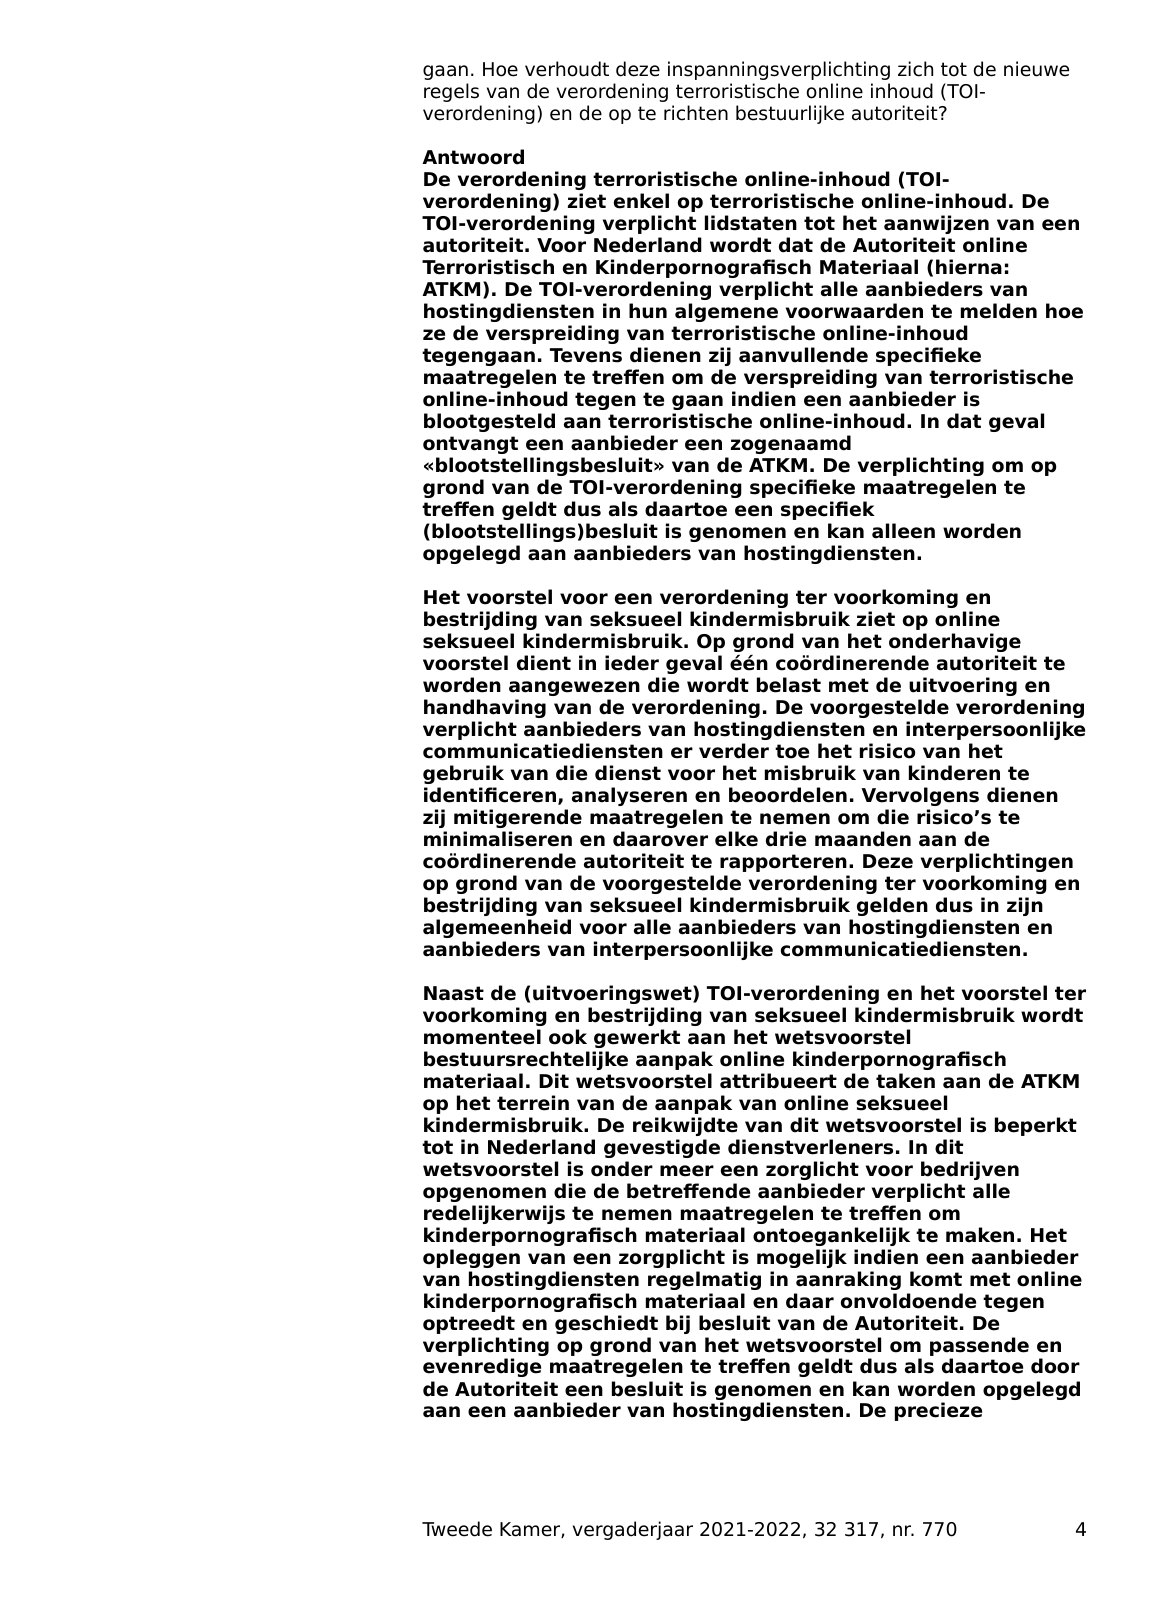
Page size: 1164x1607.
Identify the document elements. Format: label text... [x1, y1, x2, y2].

text Het voorstel voor een verordening ter voorkoming en bestrijding van seksueel kindermisbruik ziet op online seksueel kindermisbruik. Op grond van het onderhavige voorstel dient in ieder geval één coördinerende autoriteit te worden aangewezen die wordt belast met de uitvoering en handhaving van de verordening. De voorgestelde verordening verplicht aanbieders van hostingdiensten en interpersoonlijke communicatiediensten er verder toe het risico van het gebruik van die dienst voor het misbruik van kinderen te identificeren, analyseren en beoordelen. Vervolgens dienen zij mitigerende maatregelen te nemen om die risico’s te minimaliseren en daarover elke drie maanden aan de coördinerende autoriteit te rapporteren. Deze verplichtingen op grond van de voorgestelde verordening ter voorkoming en bestrijding van seksueel kindermisbruik gelden dus in zijn algemeenheid voor alle aanbieders van hostingdiensten en aanbieders van interpersoonlijke communicatiediensten. [422, 587, 1087, 961]
text gaan. Hoe verhoudt deze inspanningsverplichting zich tot de nieuwe regels van de verordening terroristische online inhoud (TOI-verordening) en de op te richten bestuurlijke autoriteit? [422, 59, 1087, 125]
text Naast de (uitvoeringswet) TOI-verordening en het voorstel ter voorkoming en bestrijding van seksueel kindermisbruik wordt momenteel ook gewerkt aan het wetsvoorstel bestuursrechtelijke aanpak online kinderpornografisch materiaal. Dit wetsvoorstel attribueert de taken aan de ATKM op het terrein van de aanpak van online seksueel kindermisbruik. De reikwijdte van dit wetsvoorstel is beperkt tot in Nederland gevestigde dienstverleners. In dit wetsvoorstel is onder meer een zorglicht voor bedrijven opgenomen die de betreffende aanbieder verplicht alle redelijkerwijs te nemen maatregelen te treffen om kinderpornografisch materiaal ontoegankelijk te maken. Het opleggen van een zorgplicht is mogelijk indien een aanbieder van hostingdiensten regelmatig in aanraking komt met online kinderpornografisch materiaal en daar onvoldoende tegen optreedt en geschiedt bij besluit van de Autoriteit. De verplichting op grond van het wetsvoorstel om passende en evenredige maatregelen te treffen geldt dus als daartoe door de Autoriteit een besluit is genomen en kan worden opgelegd aan een aanbieder van hostingdiensten. De precieze [422, 983, 1087, 1422]
text De verordening terroristische online-inhoud (TOI-verordening) ziet enkel op terroristische online-inhoud. De TOI-verordening verplicht lidstaten tot het aanwijzen van een autoriteit. Voor Nederland wordt dat de Autoriteit online Terroristisch en Kinderpornografisch Materiaal (hierna: ATKM). De TOI-verordening verplicht alle aanbieders van hostingdiensten in hun algemene voorwaarden te melden hoe ze de verspreiding van terroristische online-inhoud tegengaan. Tevens dienen zij aanvullende specifieke maatregelen te treffen om de verspreiding van terroristische online-inhoud tegen te gaan indien een aanbieder is blootgesteld aan terroristische online-inhoud. In dat geval ontvangt een aanbieder een zogenaamd «blootstellingsbesluit» van de ATKM. De verplichting om op grond van de TOI-verordening specifieke maatregelen te treffen geldt dus als daartoe een specifiek (blootstellings)besluit is genomen en kan alleen worden opgelegd aan aanbieders van hostingdiensten. [422, 169, 1087, 565]
text Antwoord [422, 147, 1087, 169]
